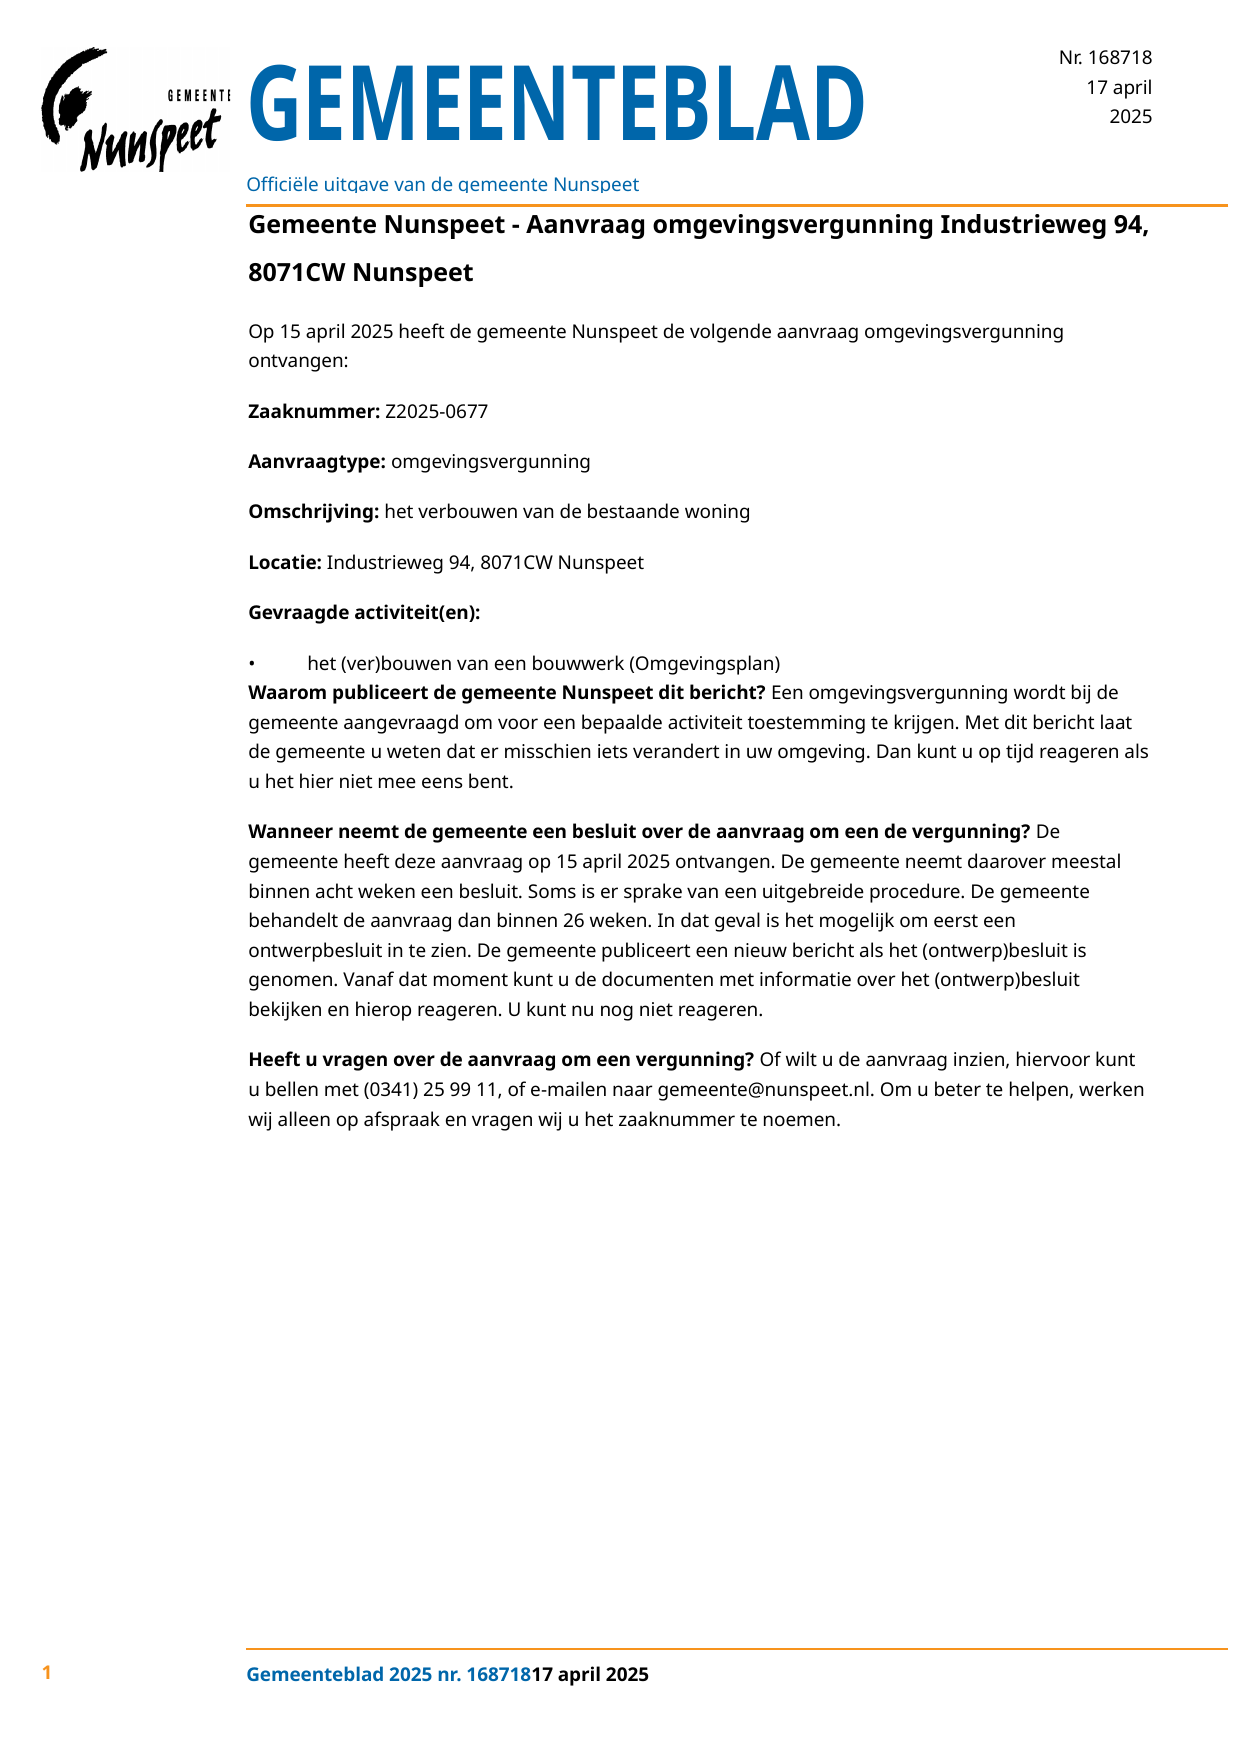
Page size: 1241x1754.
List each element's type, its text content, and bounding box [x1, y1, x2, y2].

text Gevraagde activiteit(en): [248, 599, 1152, 625]
text Gemeente Nunspeet - Aanvraag omgevingsvergunning Industrieweg 94, 8071CW Nunspeet [248, 207, 1152, 288]
text Aanvraagtype: omgevingsvergunning [248, 448, 1152, 474]
text Wanneer neemt de gemeente een besluit over de aanvraag om een de vergunning? De gemeente heeft deze aanvraag op 15 april 2025 ontvangen. De gemeente neemt daarover meestal binnen acht weken een besluit. Soms is er sprake van een uitgebreide procedure. De gemeente behandelt de aanvraag dan binnen 26 weken. In dat geval is het mogelijk om eerst een ontwerpbesluit in te zien. De gemeente publiceert een nieuw bericht als het (ontwerp)besluit is genomen. Vanaf dat moment kunt u de documenten met informatie over het (ontwerp)besluit bekijken en hierop reageren. U kunt nu nog niet reageren. [248, 819, 1152, 1022]
text Waarom publiceert de gemeente Nunspeet dit bericht? Een omgevingsvergunning wordt bij de gemeente aangevraagd om voor een bepaalde activiteit toestemming te krijgen. Met dit bericht laat de gemeente u weten dat er misschien iets verandert in uw omgeving. Dan kunt u op tijd reageren als u het hier niet mee eens bent. [248, 679, 1152, 794]
list het (ver)bouwen van een bouwwerk (Omgevingsplan) [248, 650, 1152, 676]
text Omschrijving: het verbouwen van de bestaande woning [248, 499, 1152, 524]
text Heeft u vragen over de aanvraag om een vergunning? Of wilt u de aanvraag inzien, hiervoor kunt u bellen met (0341) 25 99 11, of e-mailen naar gemeente@nunspeet.nl. Om u beter te helpen, werken wij alleen op afspraak en vragen wij u het zaaknummer te noemen. [248, 1047, 1152, 1132]
text Op 15 april 2025 heeft de gemeente Nunspeet de volgende aanvraag omgevingsvergunning ontvangen: [248, 318, 1152, 373]
text Zaaknummer: Z2025-0677 [248, 398, 1152, 424]
picture [41, 47, 231, 172]
text Locatie: Industrieweg 94, 8071CW Nunspeet [248, 549, 1152, 575]
